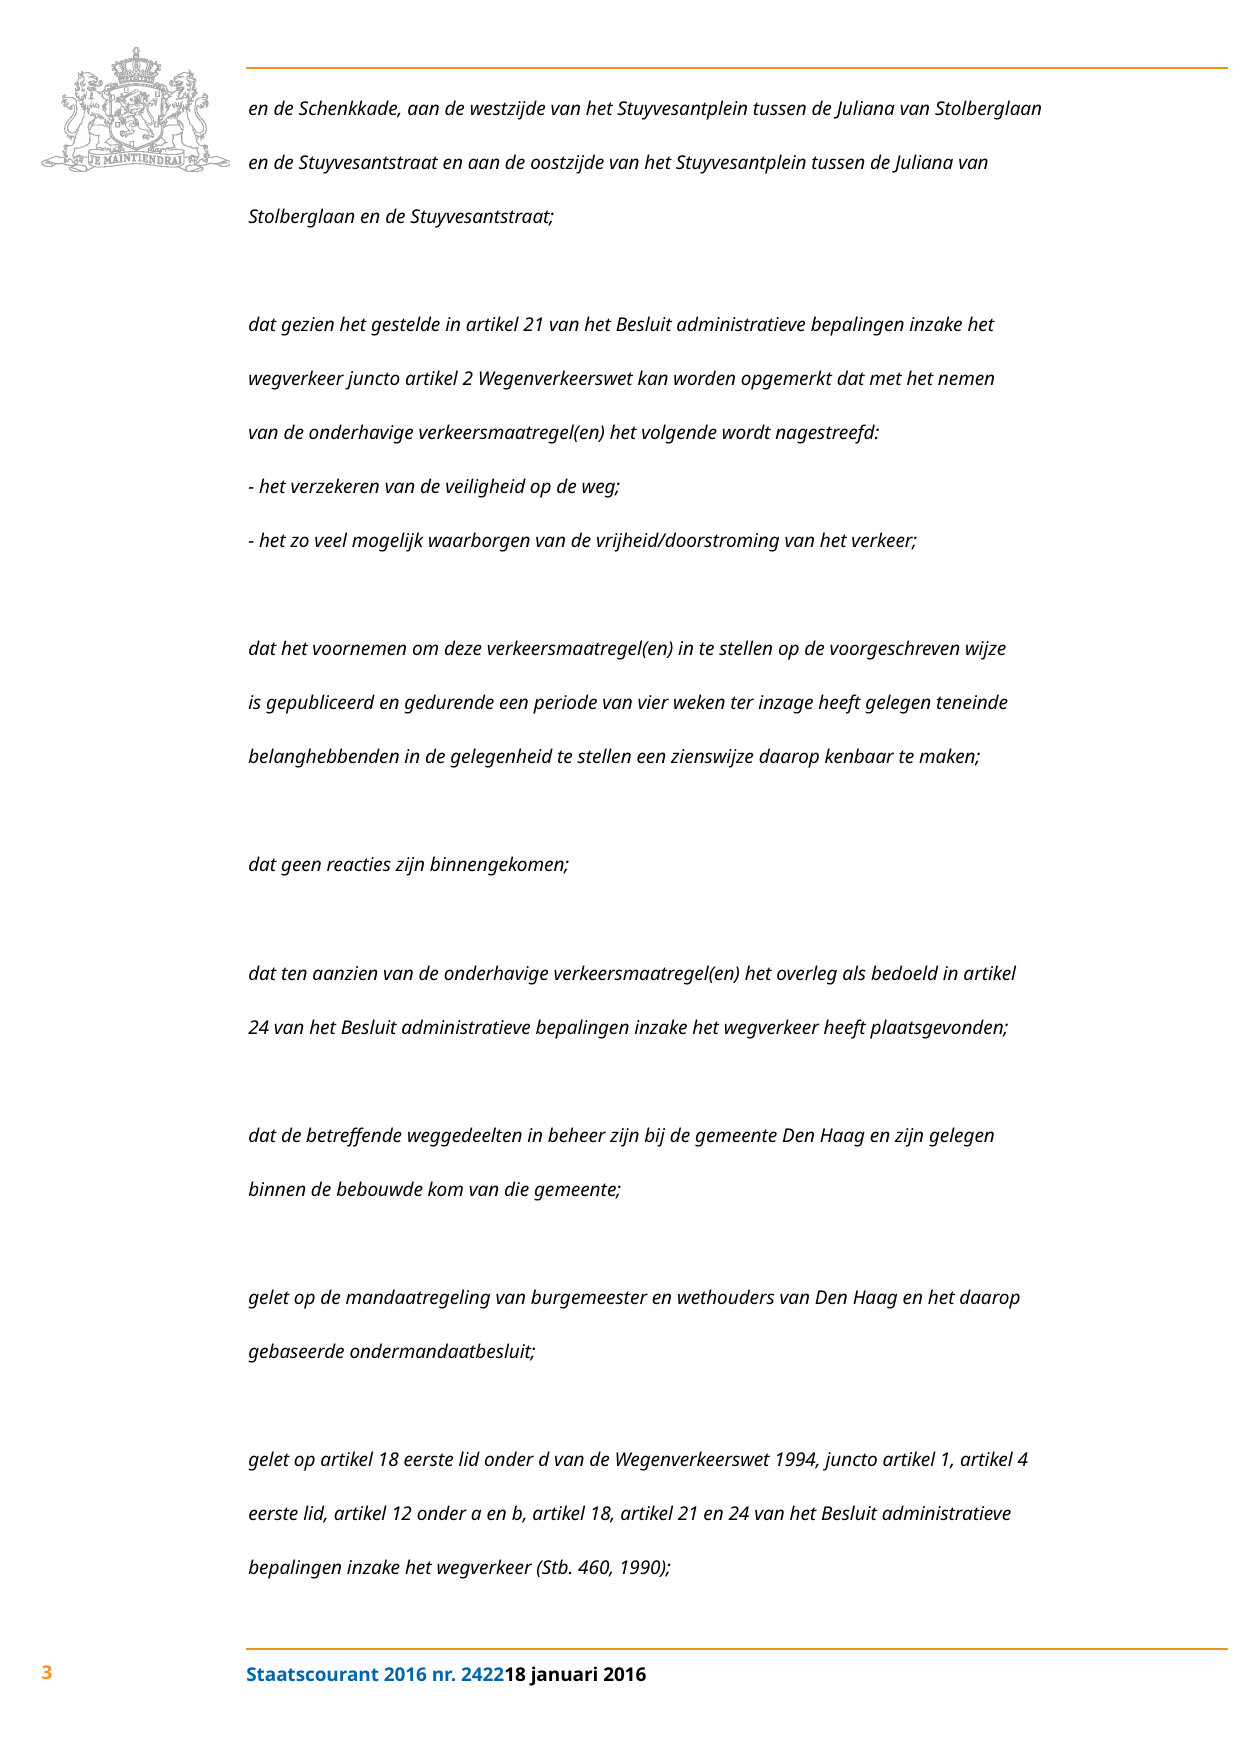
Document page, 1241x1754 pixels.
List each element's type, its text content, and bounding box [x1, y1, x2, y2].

text dat gezien het gestelde in artikel 21 van het Besluit administratieve bepalingen inzake het [248, 311, 1152, 337]
text dat geen reacties zijn binnengekomen; [248, 852, 1152, 877]
text belanghebbenden in de gelegenheid te stellen een zienswijze daarop kenbaar te maken; [248, 743, 1152, 769]
text van de onderhavige verkeersmaatregel(en) het volgende wordt nagestreefd: [248, 419, 1152, 445]
text - het verzekeren van de veiligheid op de weg; [248, 473, 1152, 499]
text dat de betreffende weggedeelten in beheer zijn bij de gemeente Den Haag en zijn gelegen [248, 1122, 1152, 1148]
text gelet op de mandaatregeling van burgemeester en wethouders van Den Haag en het daarop [248, 1284, 1152, 1310]
text dat ten aanzien van de onderhavige verkeersmaatregel(en) het overleg als bedoeld in artikel [248, 960, 1152, 986]
text dat het voornemen om deze verkeersmaatregel(en) in te stellen op de voorgeschreven wijze [248, 635, 1152, 661]
text wegverkeer juncto artikel 2 Wegenverkeerswet kan worden opgemerkt dat met het nemen [248, 365, 1152, 391]
text eerste lid, artikel 12 onder a en b, artikel 18, artikel 21 en 24 van het Besluit administratieve [248, 1500, 1152, 1526]
text is gepubliceerd en gedurende een periode van vier weken ter inzage heeft gelegen teneinde [248, 689, 1152, 715]
text gebaseerde ondermandaatbesluit; [248, 1338, 1152, 1364]
text gelet op artikel 18 eerste lid onder d van de Wegenverkeerswet 1994, juncto artikel 1, artikel 4 [248, 1446, 1152, 1472]
text bepalingen inzake het wegverkeer (Stb. 460, 1990); [248, 1554, 1152, 1580]
text 24 van het Besluit administratieve bepalingen inzake het wegverkeer heeft plaatsgevonden; [248, 1014, 1152, 1039]
text - het zo veel mogelijk waarborgen van de vrijheid/doorstroming van het verkeer; [248, 527, 1152, 553]
text en de Schenkkade, aan de westzijde van het Stuyvesantplein tussen de Juliana van Stolberglaan [248, 95, 1152, 121]
picture [41, 47, 231, 172]
text binnen de bebouwde kom van die gemeente; [248, 1176, 1152, 1202]
text Stolberglaan en de Stuyvesantstraat; [248, 203, 1152, 229]
text en de Stuyvesantstraat en aan de oostzijde van het Stuyvesantplein tussen de Juliana van [248, 149, 1152, 174]
